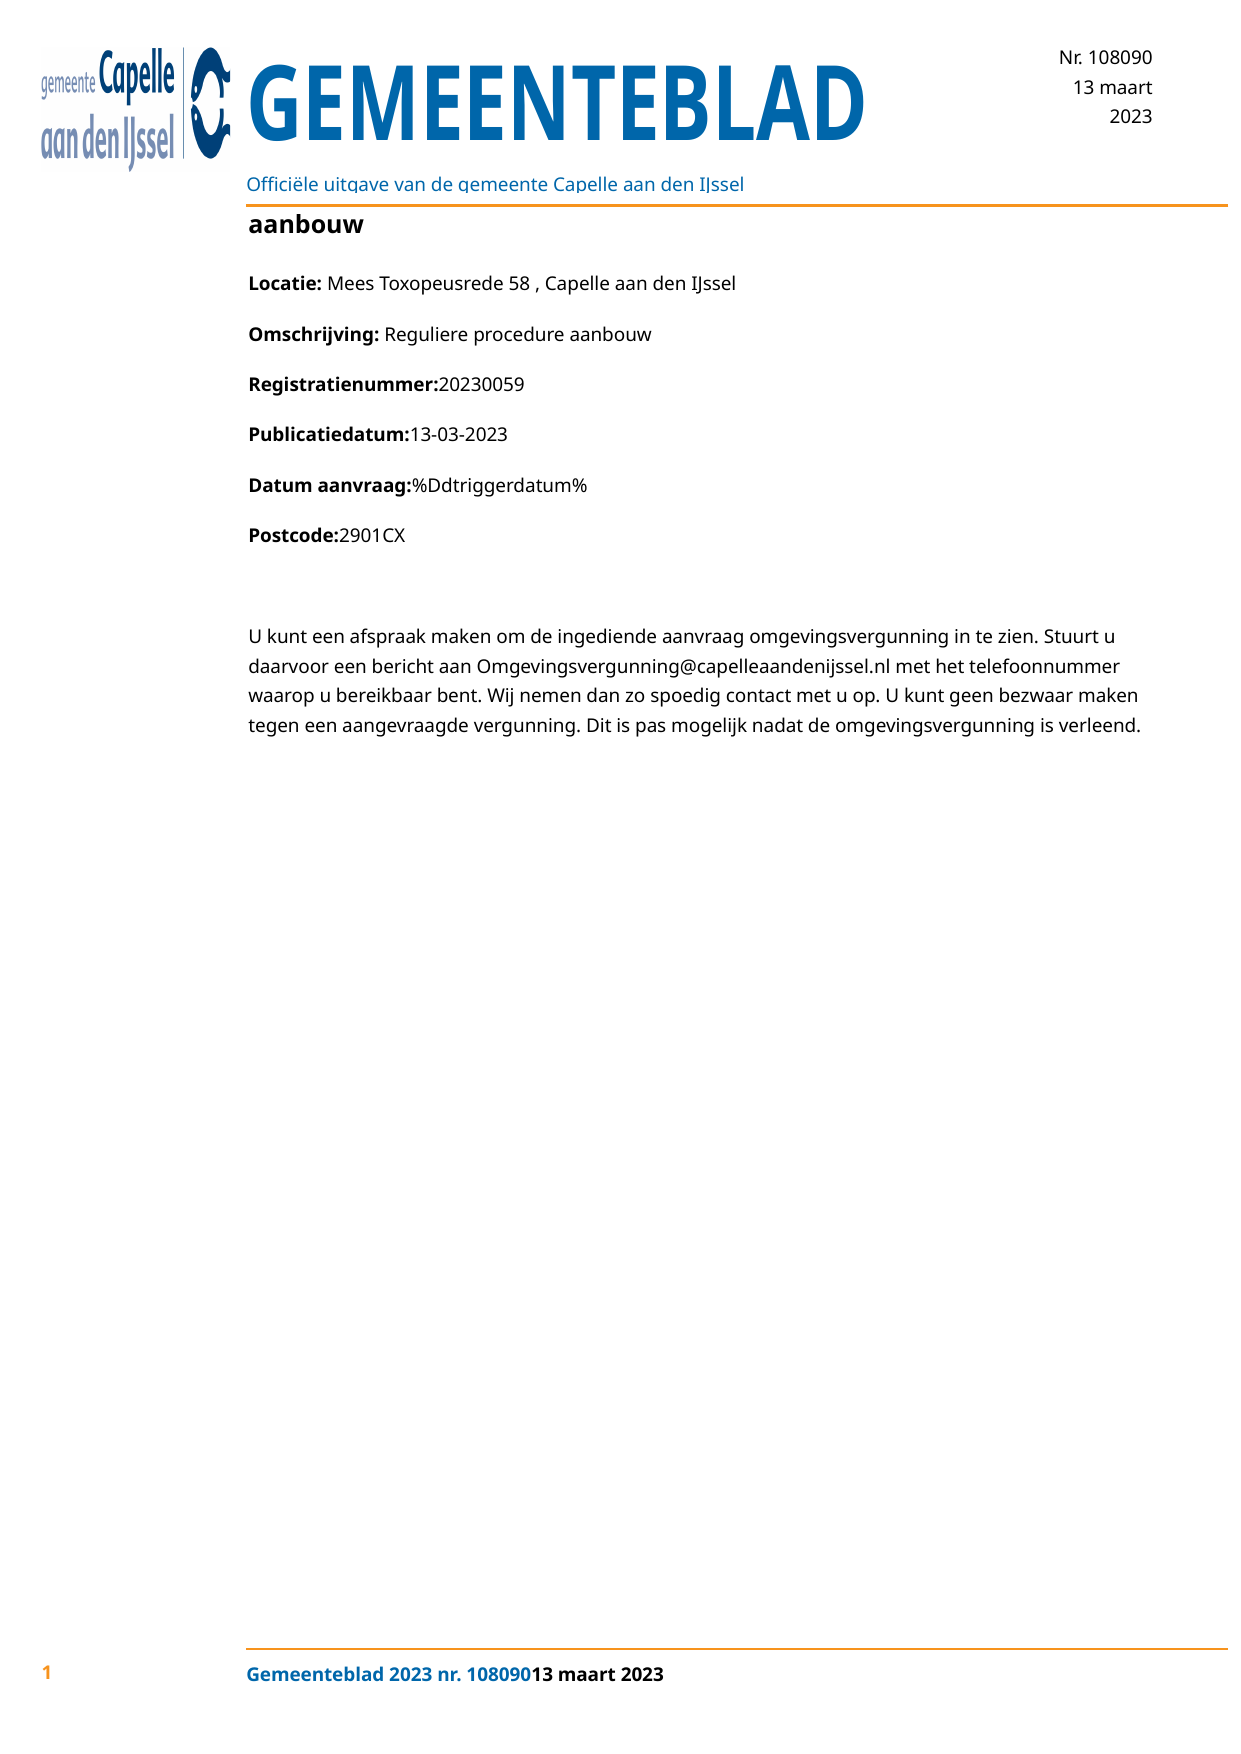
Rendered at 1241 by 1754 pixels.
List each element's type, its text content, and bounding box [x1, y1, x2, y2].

text Locatie: Mees Toxopeusrede 58 , Capelle aan den IJssel [248, 270, 1152, 296]
text U kunt een afspraak maken om de ingediende aanvraag omgevingsvergunning in te zien. Stuurt u daarvoor een bericht aan Omgevingsvergunning@capelleaandenijssel.nl met het telefoonnummer waarop u bereikbaar bent. Wij nemen dan zo spoedig contact met u op. U kunt geen bezwaar maken tegen een aangevraagde vergunning. Dit is pas mogelijk nadat de omgevingsvergunning is verleend. [248, 623, 1152, 738]
text Datum aanvraag:%Ddtriggerdatum% [248, 472, 1152, 498]
picture [41, 47, 231, 172]
text Omschrijving: Reguliere procedure aanbouw [248, 321, 1152, 346]
text aanbouw [248, 207, 1152, 241]
text Publicatiedatum:13-03-2023 [248, 422, 1152, 447]
text Postcode:2901CX [248, 522, 1152, 548]
text Registratienummer:20230059 [248, 371, 1152, 397]
